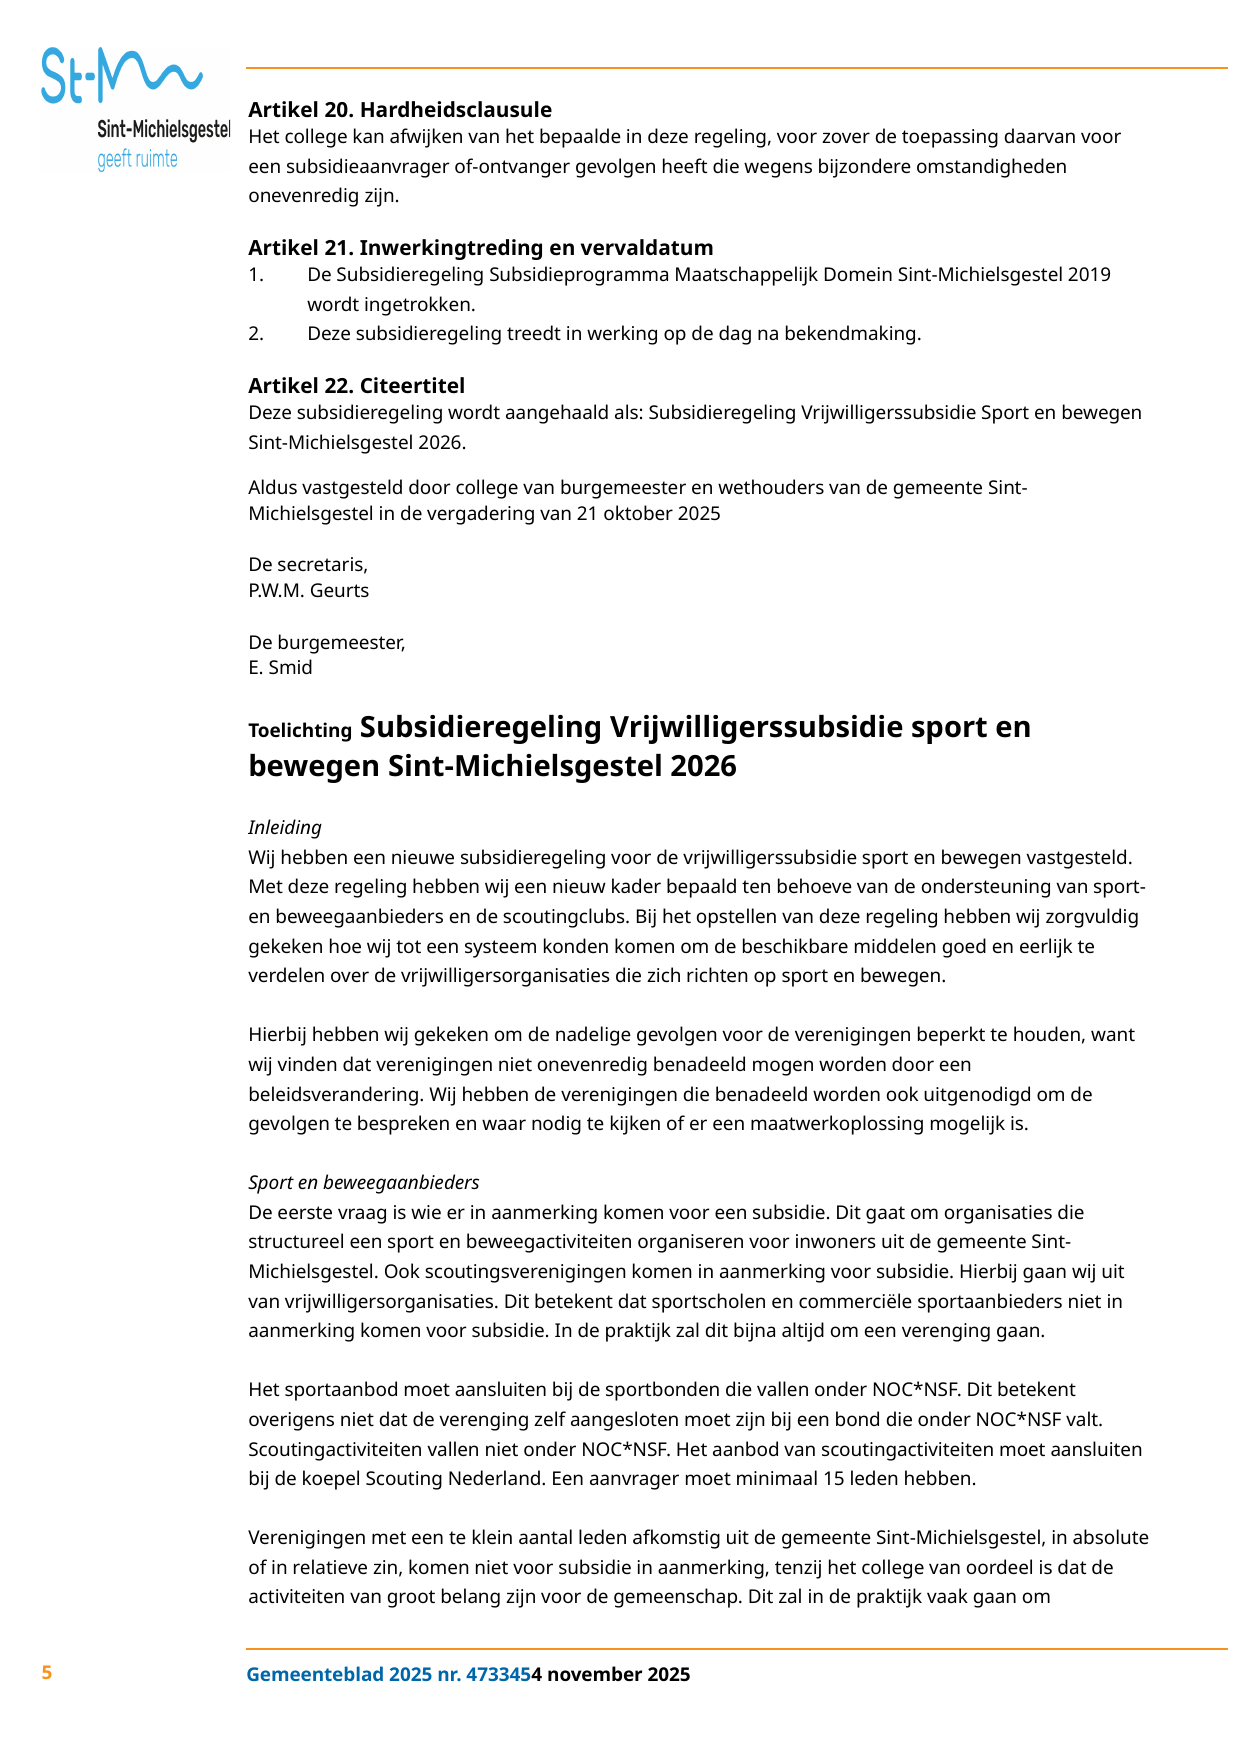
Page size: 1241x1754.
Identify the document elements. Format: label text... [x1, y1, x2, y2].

text De eerste vraag is wie er in aanmerking komen voor een subsidie. Dit gaat om organisaties die structureel een sport en beweegactiviteiten organiseren voor inwoners uit de gemeente Sint- Michielsgestel. Ook scoutingsverenigingen komen in aanmerking voor subsidie. Hierbij gaan wij uit van vrijwilligersorganisaties. Dit betekent dat sportscholen en commerciële sportaanbieders niet in aanmerking komen voor subsidie. In de praktijk zal dit bijna altijd om een verenging gaan. [248, 1199, 1152, 1343]
text Deze subsidieregeling wordt aangehaald als: Subsidieregeling Vrijwilligerssubsidie Sport en bewegen Sint-Michielsgestel 2026. [248, 399, 1152, 454]
text Artikel 20. Hardheidsclausule [248, 95, 1152, 123]
text Artikel 22. Citeertitel [248, 371, 1152, 399]
picture [41, 47, 231, 172]
text Toelichting Subsidieregeling Vrijwilligerssubsidie sport en bewegen Sint-Michielsgestel 2026 [248, 706, 1152, 785]
text Hierbij hebben wij gekeken om de nadelige gevolgen voor de verenigingen beperkt te houden, want wij vinden dat verenigingen niet onevenredig benadeeld mogen worden door een beleidsverandering. Wij hebben de verenigingen die benadeeld worden ook uitgenodigd om de gevolgen te bespreken en waar nodig te kijken of er een maatwerkoplossing mogelijk is. [248, 1022, 1152, 1136]
list De Subsidieregeling Subsidieprogramma Maatschappelijk Domein Sint-Michielsgestel 2019 wordt ingetrokken. [248, 261, 1152, 317]
text P.W.M. Geurts [248, 577, 1152, 603]
text Verenigingen met een te klein aantal leden afkomstig uit de gemeente Sint-Michielsgestel, in absolute of in relatieve zin, komen niet voor subsidie in aanmerking, tenzij het college van oordeel is dat de activiteiten van groot belang zijn voor de gemeenschap. Dit zal in de praktijk vaak gaan om [248, 1524, 1152, 1609]
list Deze subsidieregeling treedt in werking op de dag na bekendmaking. [248, 320, 1152, 346]
text Artikel 21. Inwerkingtreding en vervaldatum [248, 233, 1152, 261]
text Aldus vastgesteld door college van burgemeester en wethouders van de gemeente Sint-Michielsgestel in de vergadering van 21 oktober 2025 [248, 474, 1152, 526]
text Wij hebben een nieuwe subsidieregeling voor de vrijwilligerssubsidie sport en bewegen vastgesteld. Met deze regeling hebben wij een nieuw kader bepaald ten behoeve van de ondersteuning van sport- en beweegaanbieders en de scoutingclubs. Bij het opstellen van deze regeling hebben wij zorgvuldig gekeken hoe wij tot een systeem konden komen om de beschikbare middelen goed en eerlijk te verdelen over de vrijwilligersorganisaties die zich richten op sport en bewegen. [248, 844, 1152, 988]
text De burgemeester, [248, 629, 1152, 654]
text Het sportaanbod moet aansluiten bij de sportbonden die vallen onder NOC*NSF. Dit betekent overigens niet dat de verenging zelf aangesloten moet zijn bij een bond die onder NOC*NSF valt. Scoutingactiviteiten vallen niet onder NOC*NSF. Het aanbod van scoutingactiviteiten moet aansluiten bij de koepel Scouting Nederland. Een aanvrager moet minimaal 15 leden hebben. [248, 1377, 1152, 1491]
text Het college kan afwijken van het bepaalde in deze regeling, voor zover de toepassing daarvan voor een subsidieaanvrager of-ontvanger gevolgen heeft die wegens bijzondere omstandigheden onevenredig zijn. [248, 123, 1152, 208]
text Inleiding [248, 814, 1152, 840]
text De secretaris, [248, 552, 1152, 577]
text Sport en beweegaanbieders [248, 1169, 1152, 1195]
text E. Smid [248, 654, 1152, 680]
